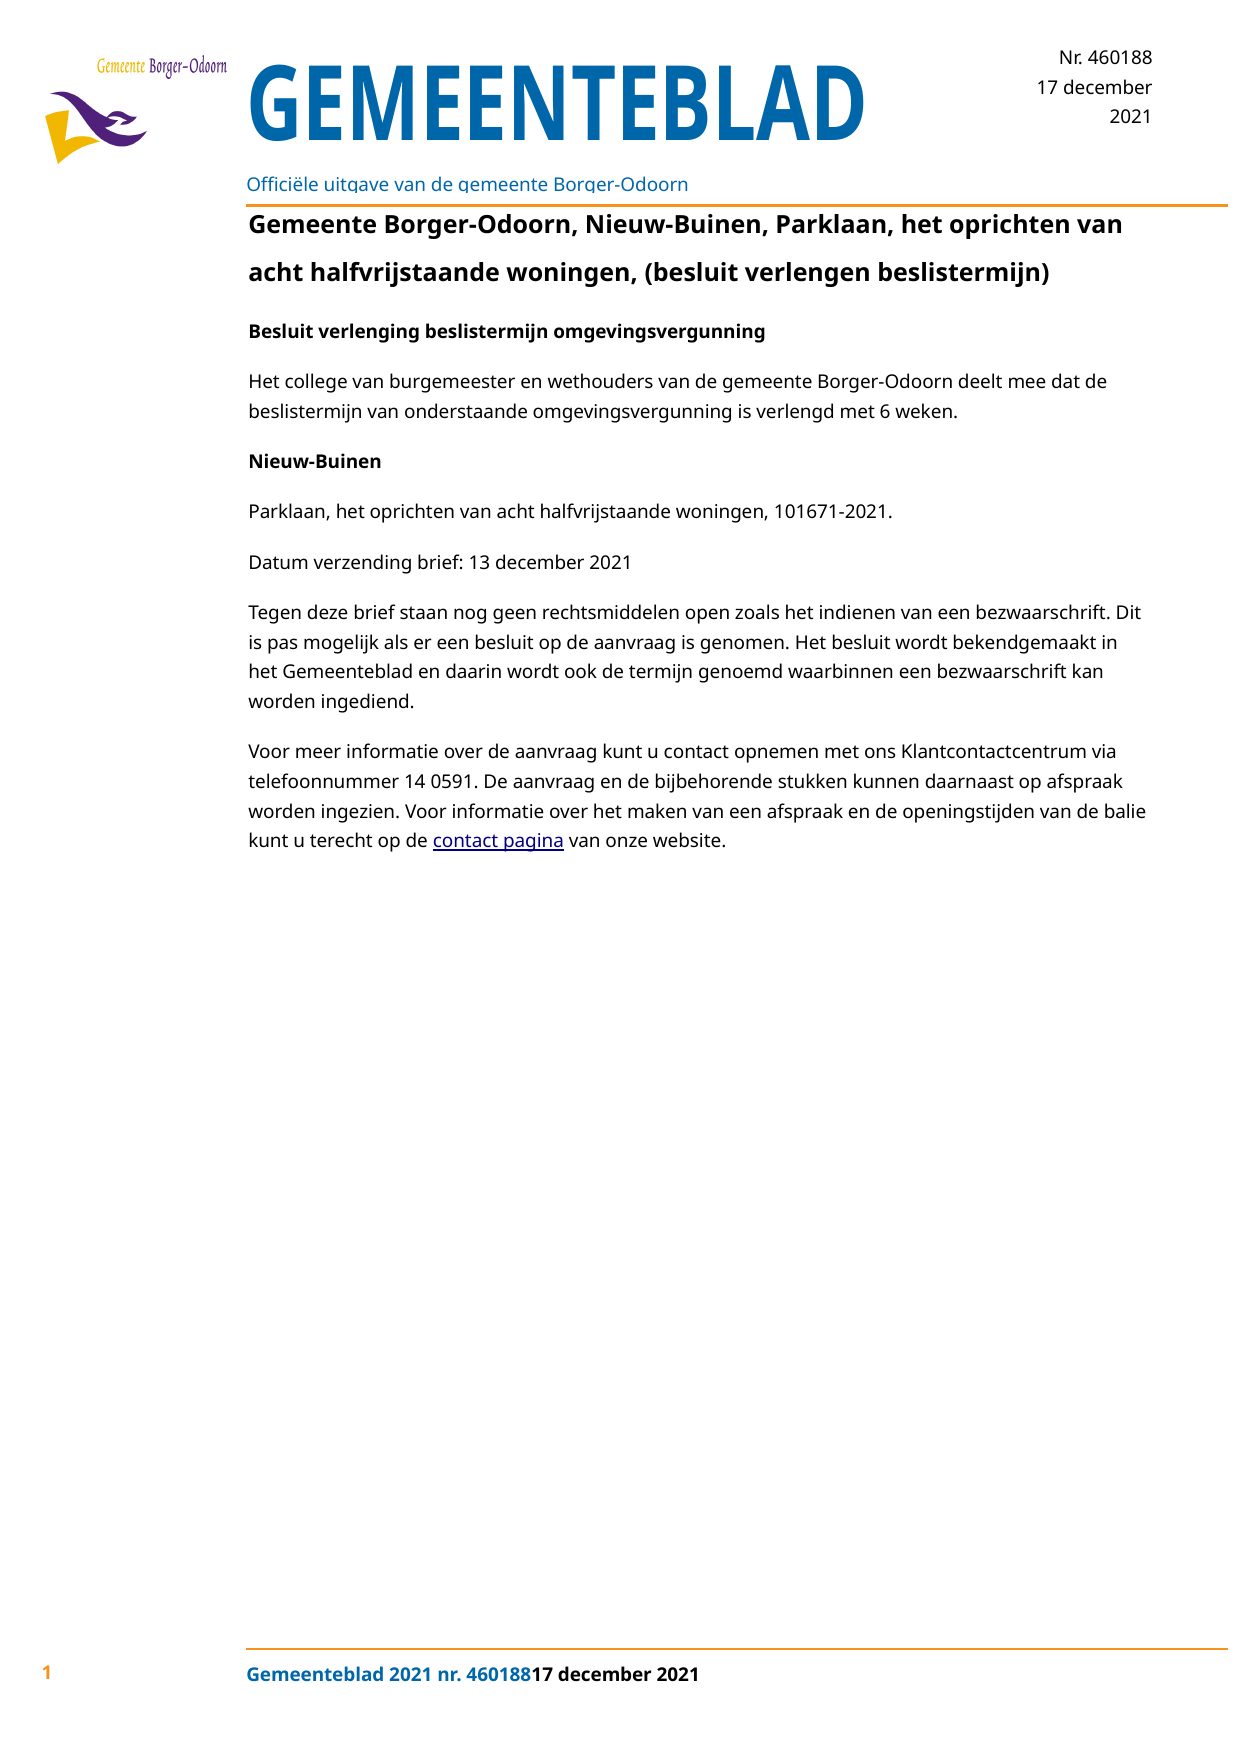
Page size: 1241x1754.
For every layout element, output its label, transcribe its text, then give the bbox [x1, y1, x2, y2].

text Parklaan, het oprichten van acht halfvrijstaande woningen, 101671-2021. [248, 499, 1152, 524]
text Voor meer informatie over de aanvraag kunt u contact opnemen met ons Klantcontactcentrum via telefoonnummer 14 0591. De aanvraag en de bijbehorende stukken kunnen daarnaast op afspraak worden ingezien. Voor informatie over het maken van een afspraak en de openingstijden van de balie kunt u terecht op de contact pagina van onze website. [248, 739, 1152, 853]
picture [41, 47, 231, 172]
text Besluit verlenging beslistermijn omgevingsvergunning [248, 318, 1152, 344]
text Gemeente Borger-Odoorn, Nieuw-Buinen, Parklaan, het oprichten van acht halfvrijstaande woningen, (besluit verlengen beslistermijn) [248, 207, 1152, 288]
text Datum verzending brief: 13 december 2021 [248, 549, 1152, 575]
text Het college van burgemeester en wethouders van de gemeente Borger-Odoorn deelt mee dat de beslistermijn van onderstaande omgevingsvergunning is verlengd met 6 weken. [248, 368, 1152, 424]
text Nieuw-Buinen [248, 448, 1152, 474]
text Tegen deze brief staan nog geen rechtsmiddelen open zoals het indienen van een bezwaarschrift. Dit is pas mogelijk als er een besluit op de aanvraag is genomen. Het besluit wordt bekendgemaakt in het Gemeenteblad en daarin wordt ook de termijn genoemd waarbinnen een bezwaarschrift kan worden ingediend. [248, 599, 1152, 714]
